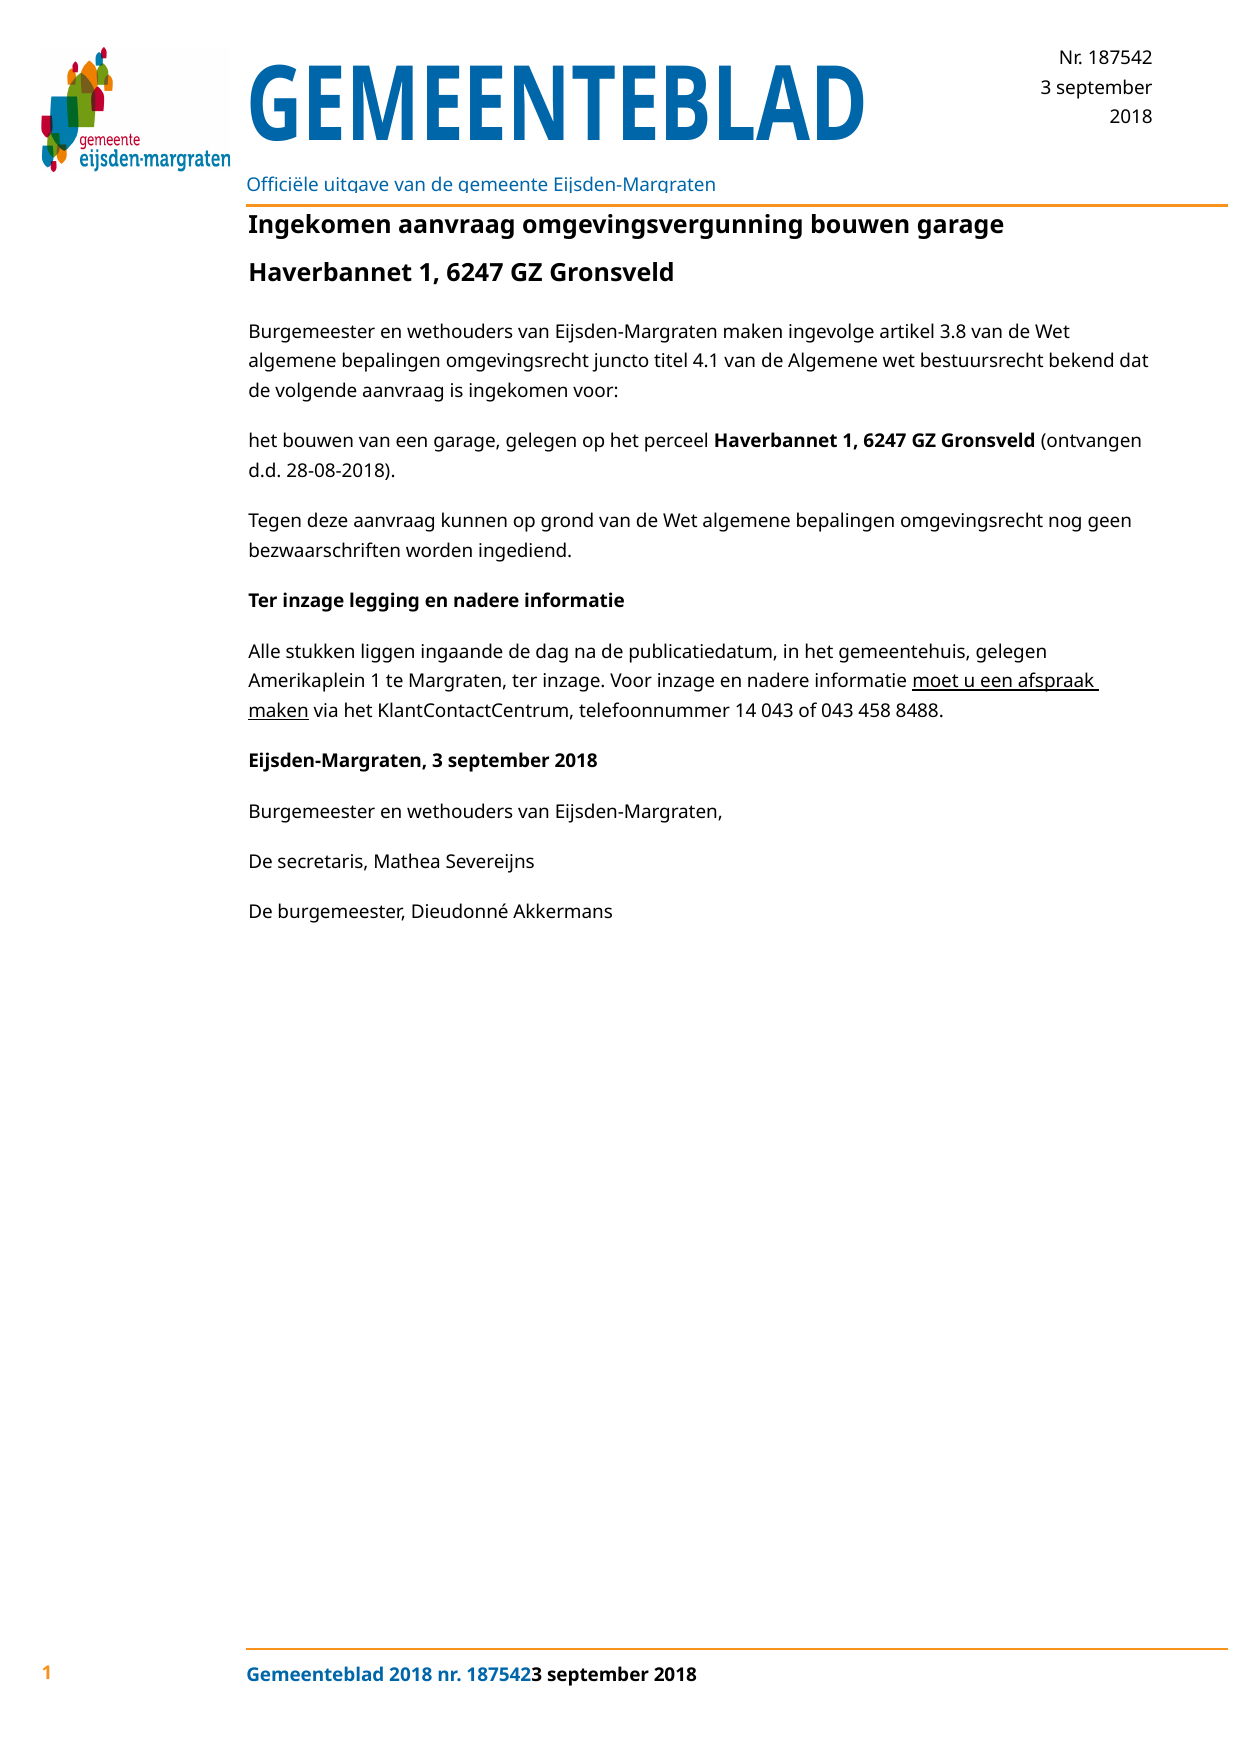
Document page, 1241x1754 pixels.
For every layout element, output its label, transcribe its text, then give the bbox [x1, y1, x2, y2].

text Ter inzage legging en nadere informatie [248, 587, 1152, 613]
text Burgemeester en wethouders van Eijsden-Margraten, [248, 798, 1152, 824]
text Burgemeester en wethouders van Eijsden-Margraten maken ingevolge artikel 3.8 van de Wet algemene bepalingen omgevingsrecht juncto titel 4.1 van de Algemene wet bestuursrecht bekend dat de volgende aanvraag is ingekomen voor: [248, 318, 1152, 403]
text De secretaris, Mathea Severeijns [248, 848, 1152, 874]
text Tegen deze aanvraag kunnen op grond van de Wet algemene bepalingen omgevingsrecht nog geen bezwaarschriften worden ingediend. [248, 507, 1152, 563]
text Alle stukken liggen ingaande de dag na de publicatiedatum, in het gemeentehuis, gelegen Amerikaplein 1 te Margraten, ter inzage. Voor inzage en nadere informatie moet u een afspraak maken via het KlantContactCentrum, telefoonnummer 14 043 of 043 458 8488. [248, 638, 1152, 723]
text Eijsden-Margraten, 3 september 2018 [248, 747, 1152, 773]
text De burgemeester, Dieudonné Akkermans [248, 899, 1152, 924]
picture [41, 47, 231, 172]
text het bouwen van een garage, gelegen op het perceel Haverbannet 1, 6247 GZ Gronsveld (ontvangen d.d. 28-08-2018). [248, 427, 1152, 483]
text Ingekomen aanvraag omgevingsvergunning bouwen garage Haverbannet 1, 6247 GZ Gronsveld [248, 207, 1152, 288]
